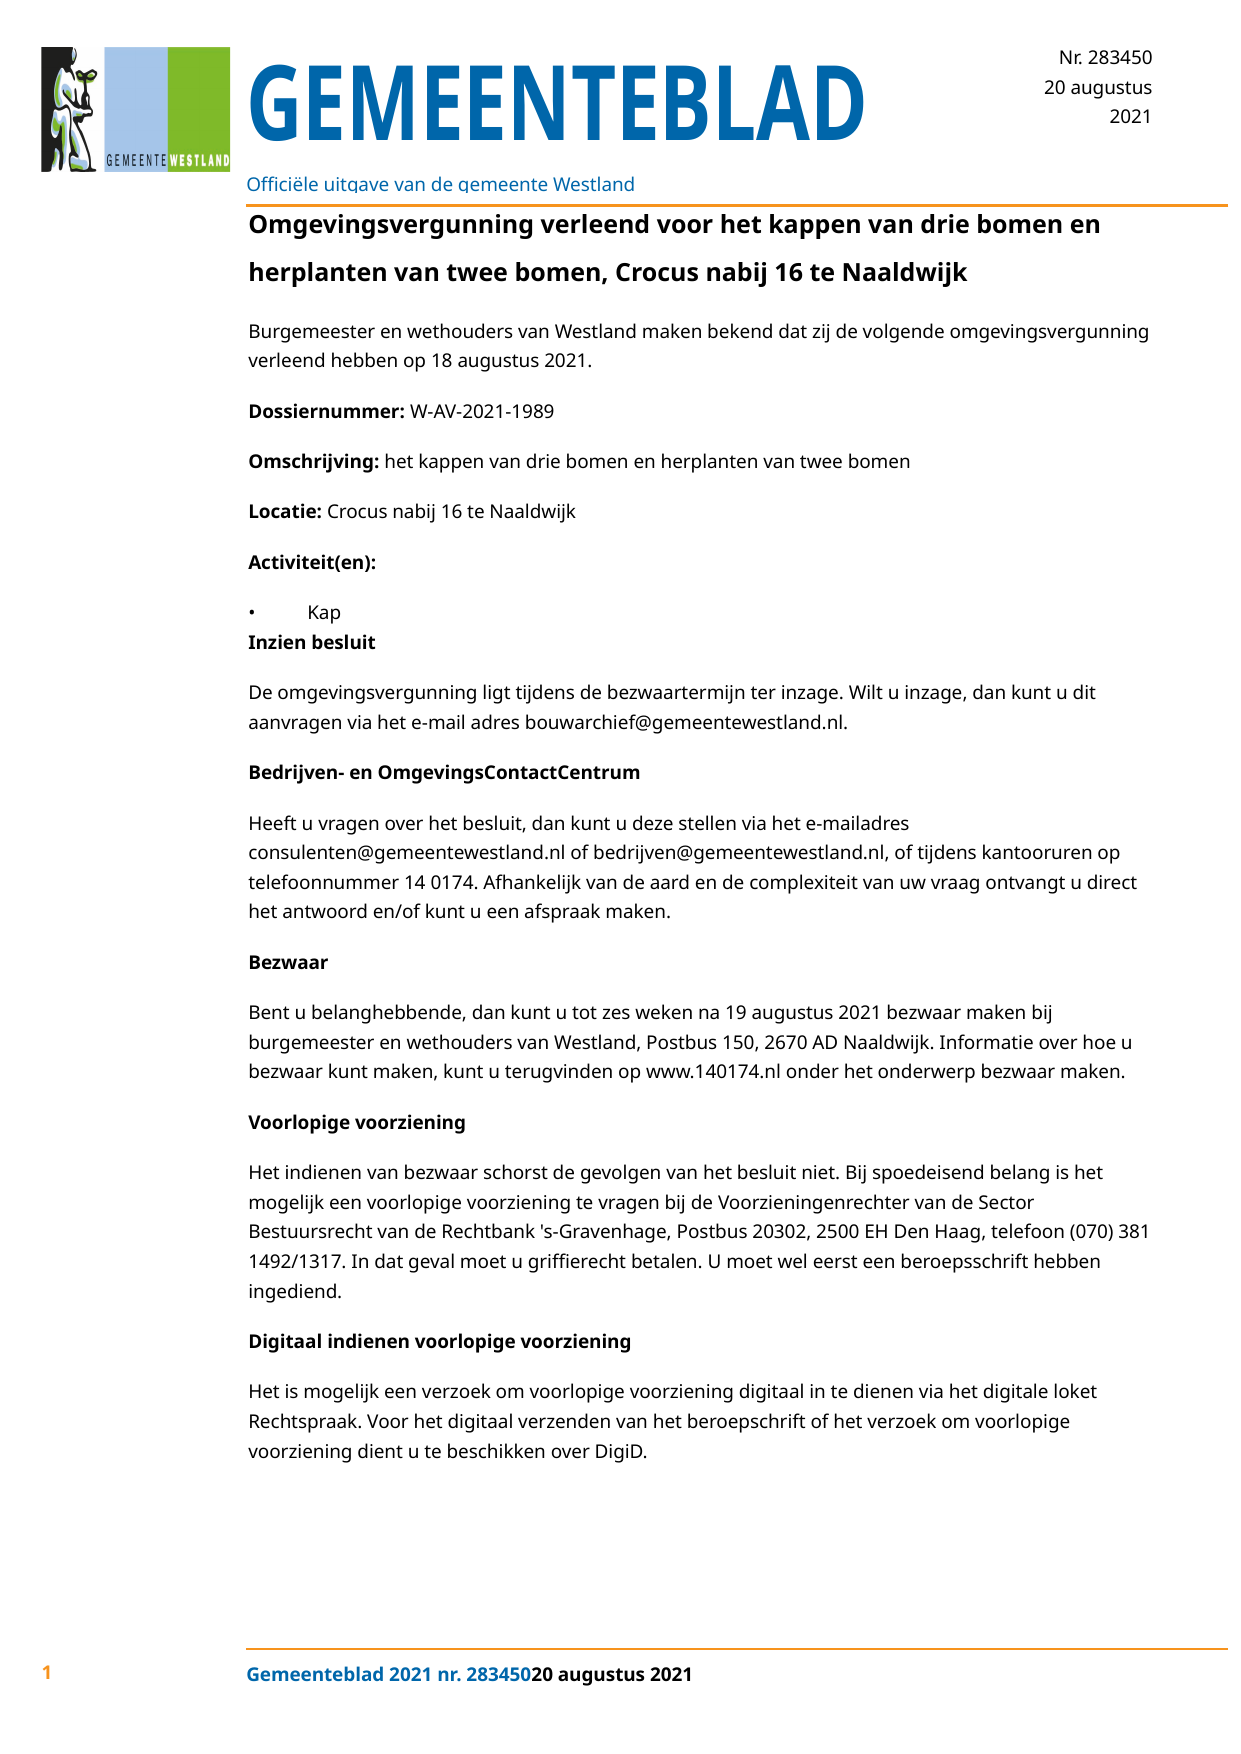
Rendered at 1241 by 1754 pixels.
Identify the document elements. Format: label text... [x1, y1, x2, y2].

text Bent u belanghebbende, dan kunt u tot zes weken na 19 augustus 2021 bezwaar maken bij burgemeester en wethouders van Westland, Postbus 150, 2670 AD Naaldwijk. Informatie over hoe u bezwaar kunt maken, kunt u terugvinden op www.140174.nl onder het onderwerp bezwaar maken. [248, 999, 1152, 1084]
list Kap [248, 599, 1152, 625]
text Omschrijving: het kappen van drie bomen en herplanten van twee bomen [248, 448, 1152, 474]
text Inzien besluit [248, 629, 1152, 655]
text Het indienen van bezwaar schorst de gevolgen van het besluit niet. Bij spoedeisend belang is het mogelijk een voorlopige voorziening te vragen bij de Voorzieningenrechter van de Sector Bestuursrecht van de Rechtbank 's-Gravenhage, Postbus 20302, 2500 EH Den Haag, telefoon (070) 381 1492/1317. In dat geval moet u griffierecht betalen. U moet wel eerst een beroepsschrift hebben ingediend. [248, 1159, 1152, 1304]
text Digitaal indienen voorlopige voorziening [248, 1328, 1152, 1354]
text Bezwaar [248, 949, 1152, 975]
text Dossiernummer: W-AV-2021-1989 [248, 398, 1152, 424]
picture [41, 47, 231, 172]
text Burgemeester en wethouders van Westland maken bekend dat zij de volgende omgevingsvergunning verleend hebben op 18 augustus 2021. [248, 318, 1152, 373]
text Het is mogelijk een verzoek om voorlopige voorziening digitaal in te dienen via het digitale loket Rechtspraak. Voor het digitaal verzenden van het beroepschrift of het verzoek om voorlopige voorziening dient u te beschikken over DigiD. [248, 1379, 1152, 1464]
text Omgevingsvergunning verleend voor het kappen van drie bomen en herplanten van twee bomen, Crocus nabij 16 te Naaldwijk [248, 207, 1152, 288]
text Voorlopige voorziening [248, 1109, 1152, 1135]
text Bedrijven- en OmgevingsContactCentrum [248, 759, 1152, 785]
text Activiteit(en): [248, 549, 1152, 575]
text Heeft u vragen over het besluit, dan kunt u deze stellen via het e-mailadres consulenten@gemeentewestland.nl of bedrijven@gemeentewestland.nl, of tijdens kantooruren op telefoonnummer 14 0174. Afhankelijk van de aard en de complexiteit van uw vraag ontvangt u direct het antwoord en/of kunt u een afspraak maken. [248, 810, 1152, 924]
text Locatie: Crocus nabij 16 te Naaldwijk [248, 499, 1152, 524]
text De omgevingsvergunning ligt tijdens de bezwaartermijn ter inzage. Wilt u inzage, dan kunt u dit aanvragen via het e-mail adres bouwarchief@gemeentewestland.nl. [248, 679, 1152, 735]
